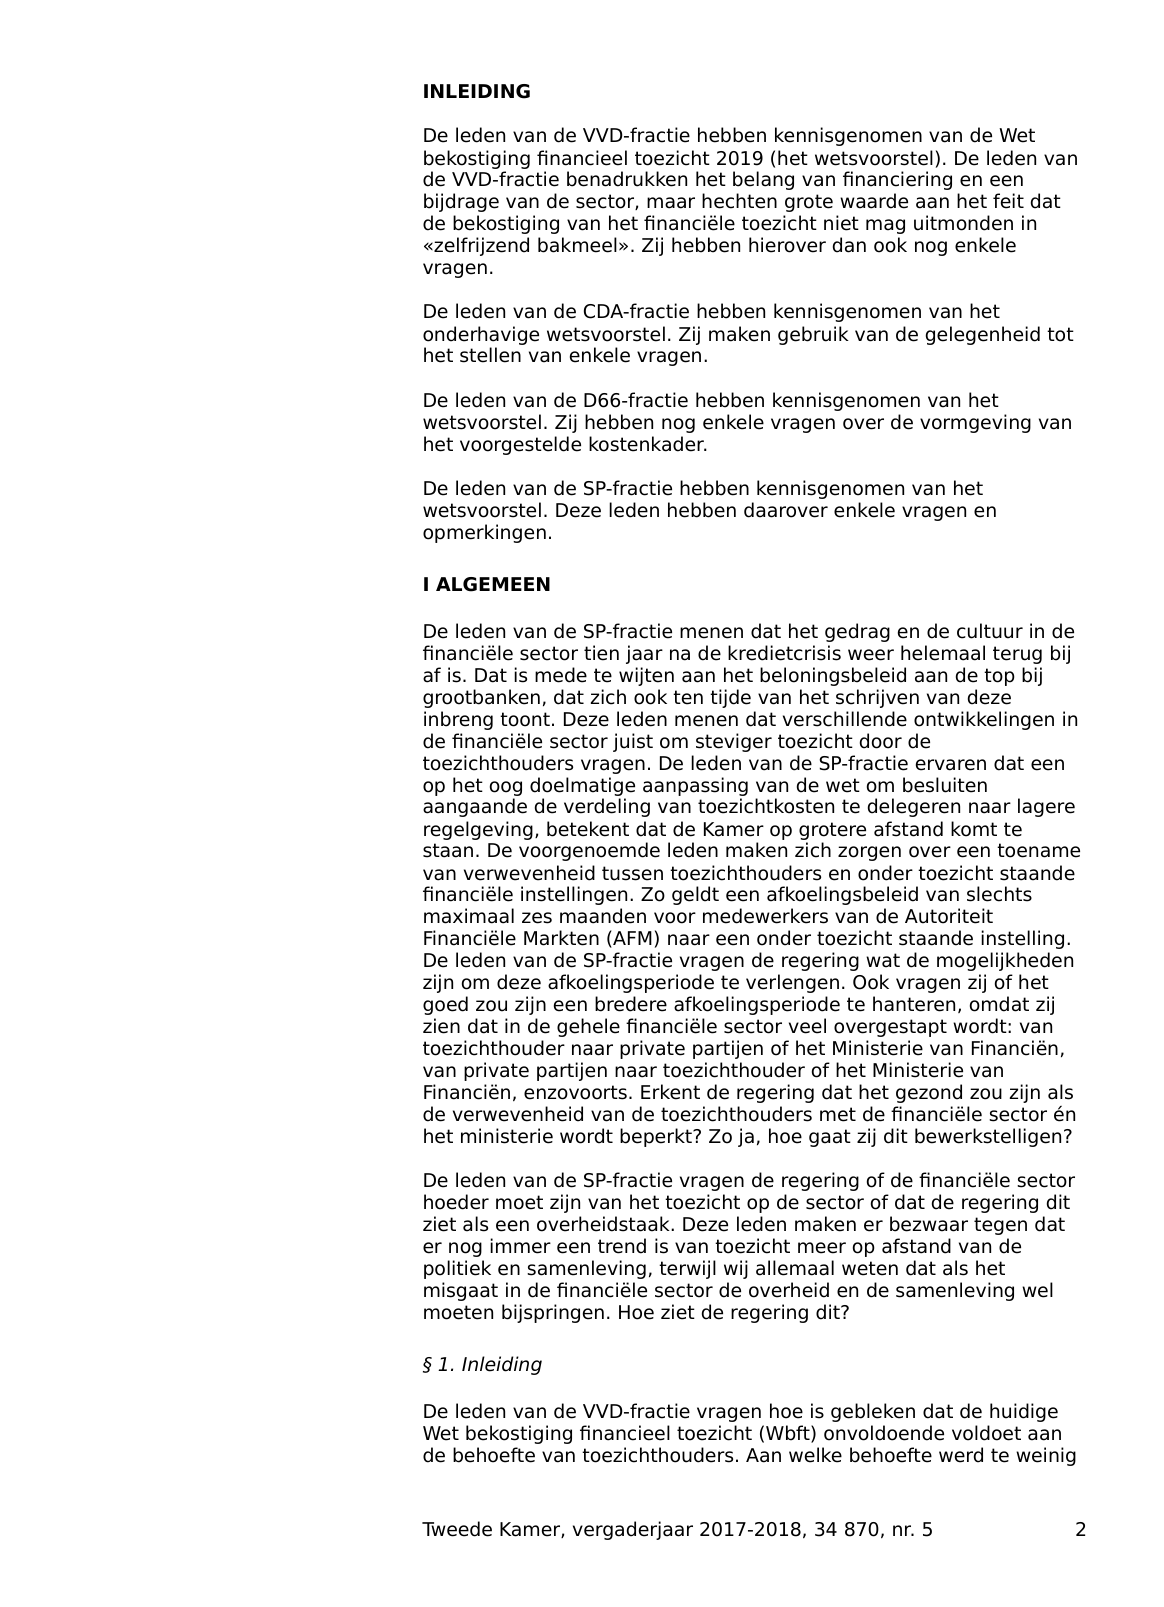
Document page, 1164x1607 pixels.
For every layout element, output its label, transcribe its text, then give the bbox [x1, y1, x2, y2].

text De leden van de VVD-fractie vragen hoe is gebleken dat de huidige Wet bekostiging financieel toezicht (Wbft) onvoldoende voldoet aan de behoefte van toezichthouders. Aan welke behoefte werd te weinig [422, 1401, 1087, 1467]
text De leden van de D66-fractie hebben kennisgenomen van het wetsvoorstel. Zij hebben nog enkele vragen over de vormgeving van het voorgestelde kostenkader. [422, 389, 1087, 456]
subtitle § 1. Inleiding [422, 1354, 1087, 1376]
text De leden van de SP-fractie menen dat het gedrag en de cultuur in de financiële sector tien jaar na de kredietcrisis weer helemaal terug bij af is. Dat is mede te wijten aan het beloningsbeleid aan de top bij grootbanken, dat zich ook ten tijde van het schrijven van deze inbreng toont. Deze leden menen dat verschillende ontwikkelingen in de financiële sector juist om steviger toezicht door de toezichthouders vragen. De leden van de SP-fractie ervaren dat een op het oog doelmatige aanpassing van de wet om besluiten aangaande de verdeling van toezichtkosten te delegeren naar lagere regelgeving, betekent dat de Kamer op grotere afstand komt te staan. De voorgenoemde leden maken zich zorgen over een toename van verwevenheid tussen toezichthouders en onder toezicht staande financiële instellingen. Zo geldt een afkoelingsbeleid van slechts maximaal zes maanden voor medewerkers van de Autoriteit Financiële Markten (AFM) naar een onder toezicht staande instelling. De leden van de SP-fractie vragen de regering wat de mogelijkheden zijn om deze afkoelingsperiode te verlengen. Ook vragen zij of het goed zou zijn een bredere afkoelingsperiode te hanteren, omdat zij zien dat in de gehele financiële sector veel overgestapt wordt: van toezichthouder naar private partijen of het Ministerie van Financiën, van private partijen naar toezichthouder of het Ministerie van Financiën, enzovoorts. Erkent de regering dat het gezond zou zijn als de verwevenheid van de toezichthouders met de financiële sector én het ministerie wordt beperkt? Zo ja, hoe gaat zij dit bewerkstelligen? [422, 621, 1087, 1148]
text De leden van de CDA-fractie hebben kennisgenomen van het onderhavige wetsvoorstel. Zij maken gebruik van de gelegenheid tot het stellen van enkele vragen. [422, 301, 1087, 367]
text De leden van de VVD-fractie hebben kennisgenomen van de Wet bekostiging financieel toezicht 2019 (het wetsvoorstel). De leden van de VVD-fractie benadrukken het belang van financiering en een bijdrage van de sector, maar hechten grote waarde aan het feit dat de bekostiging van het financiële toezicht niet mag uitmonden in «zelfrijzend bakmeel». Zij hebben hierover dan ook nog enkele vragen. [422, 125, 1087, 279]
subtitle INLEIDING [422, 81, 1087, 103]
text De leden van de SP-fractie hebben kennisgenomen van het wetsvoorstel. Deze leden hebben daarover enkele vragen en opmerkingen. [422, 478, 1087, 544]
subtitle I ALGEMEEN [422, 574, 1087, 596]
text De leden van de SP-fractie vragen de regering of de financiële sector hoeder moet zijn van het toezicht op de sector of dat de regering dit ziet als een overheidstaak. Deze leden maken er bezwaar tegen dat er nog immer een trend is van toezicht meer op afstand van de politiek en samenleving, terwijl wij allemaal weten dat als het misgaat in de financiële sector de overheid en de samenleving wel moeten bijspringen. Hoe ziet de regering dit? [422, 1170, 1087, 1324]
